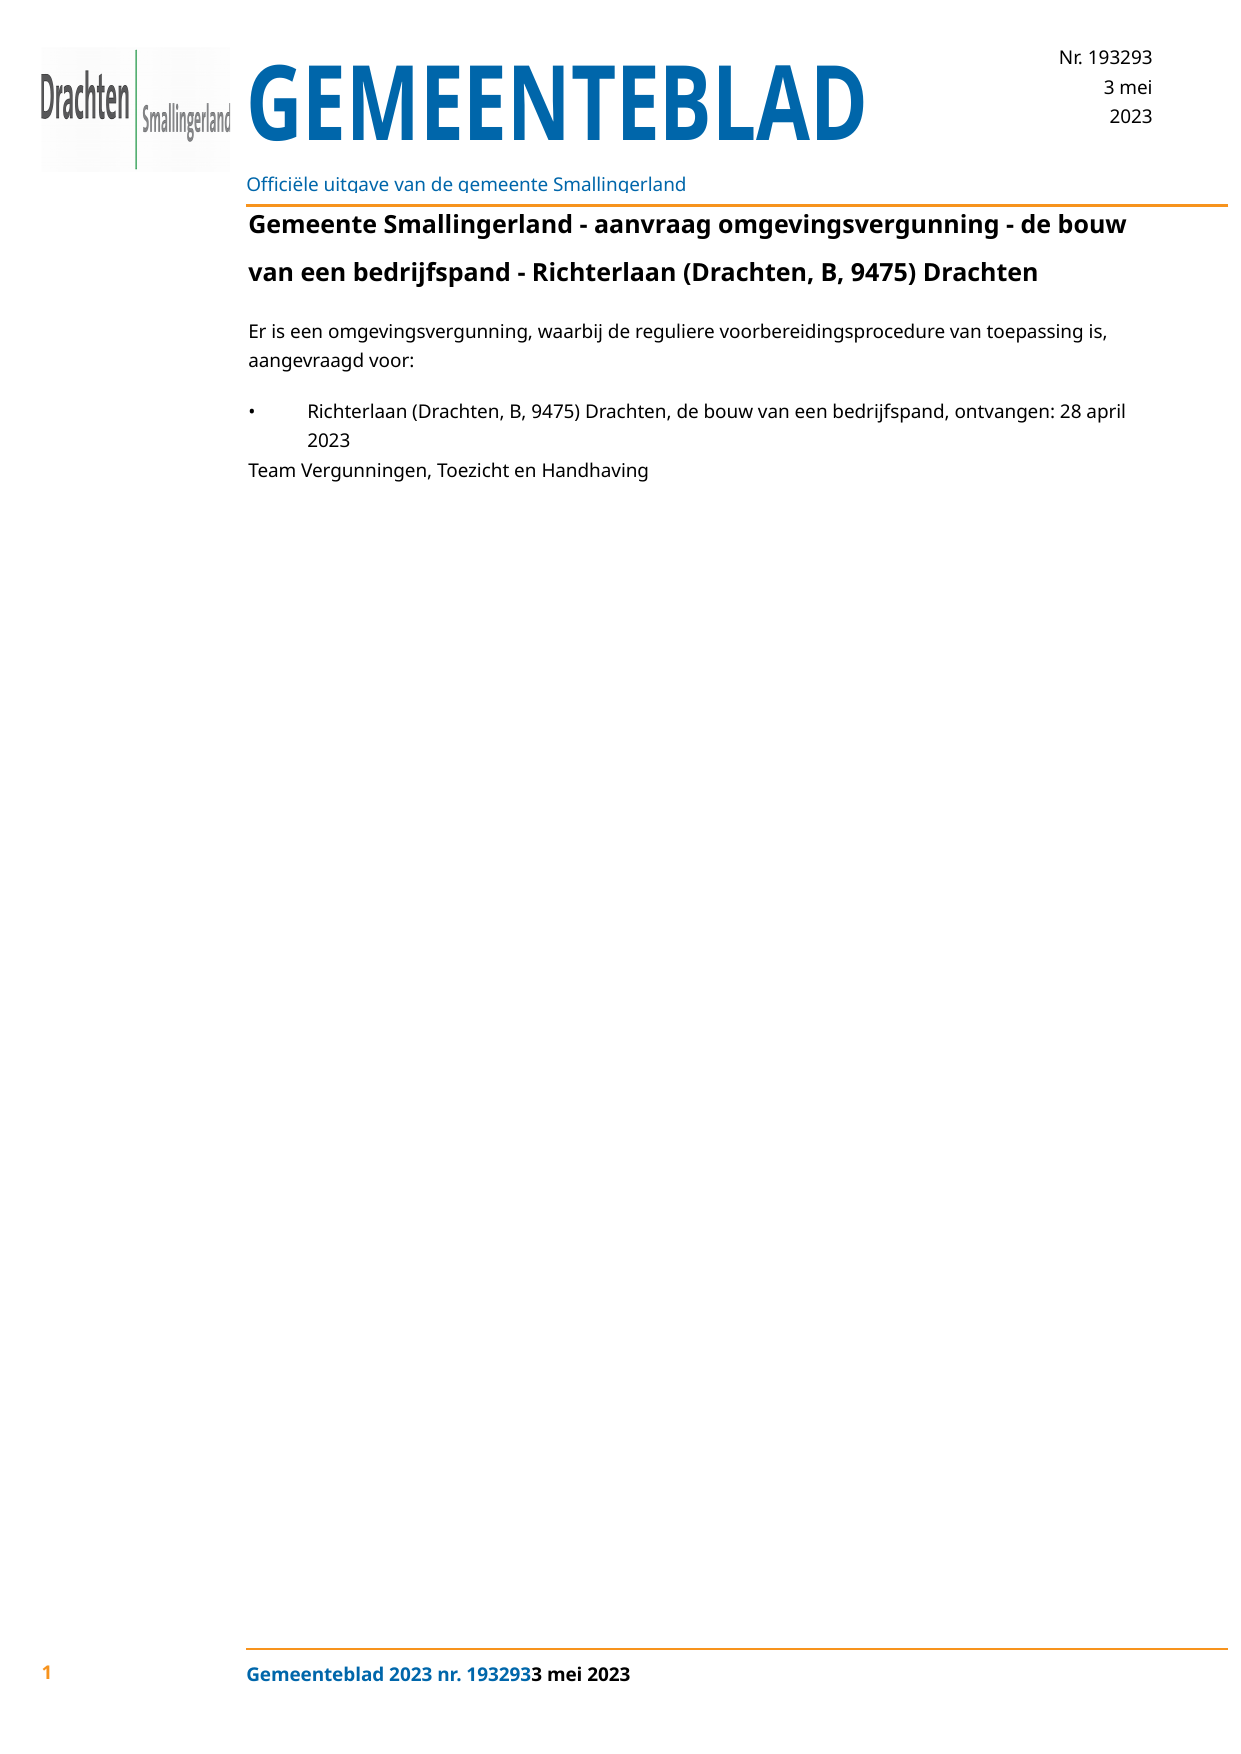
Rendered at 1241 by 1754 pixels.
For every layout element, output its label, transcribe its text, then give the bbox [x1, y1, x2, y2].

list Richterlaan (Drachten, B, 9475) Drachten, de bouw van een bedrijfspand, ontvangen: 28 april 2023 [248, 398, 1152, 453]
text Gemeente Smallingerland - aanvraag omgevingsvergunning - de bouw van een bedrijfspand - Richterlaan (Drachten, B, 9475) Drachten [248, 207, 1152, 288]
text Team Vergunningen, Toezicht en Handhaving [248, 457, 1152, 483]
picture [41, 47, 231, 172]
text Er is een omgevingsvergunning, waarbij de reguliere voorbereidingsprocedure van toepassing is, aangevraagd voor: [248, 318, 1152, 373]
